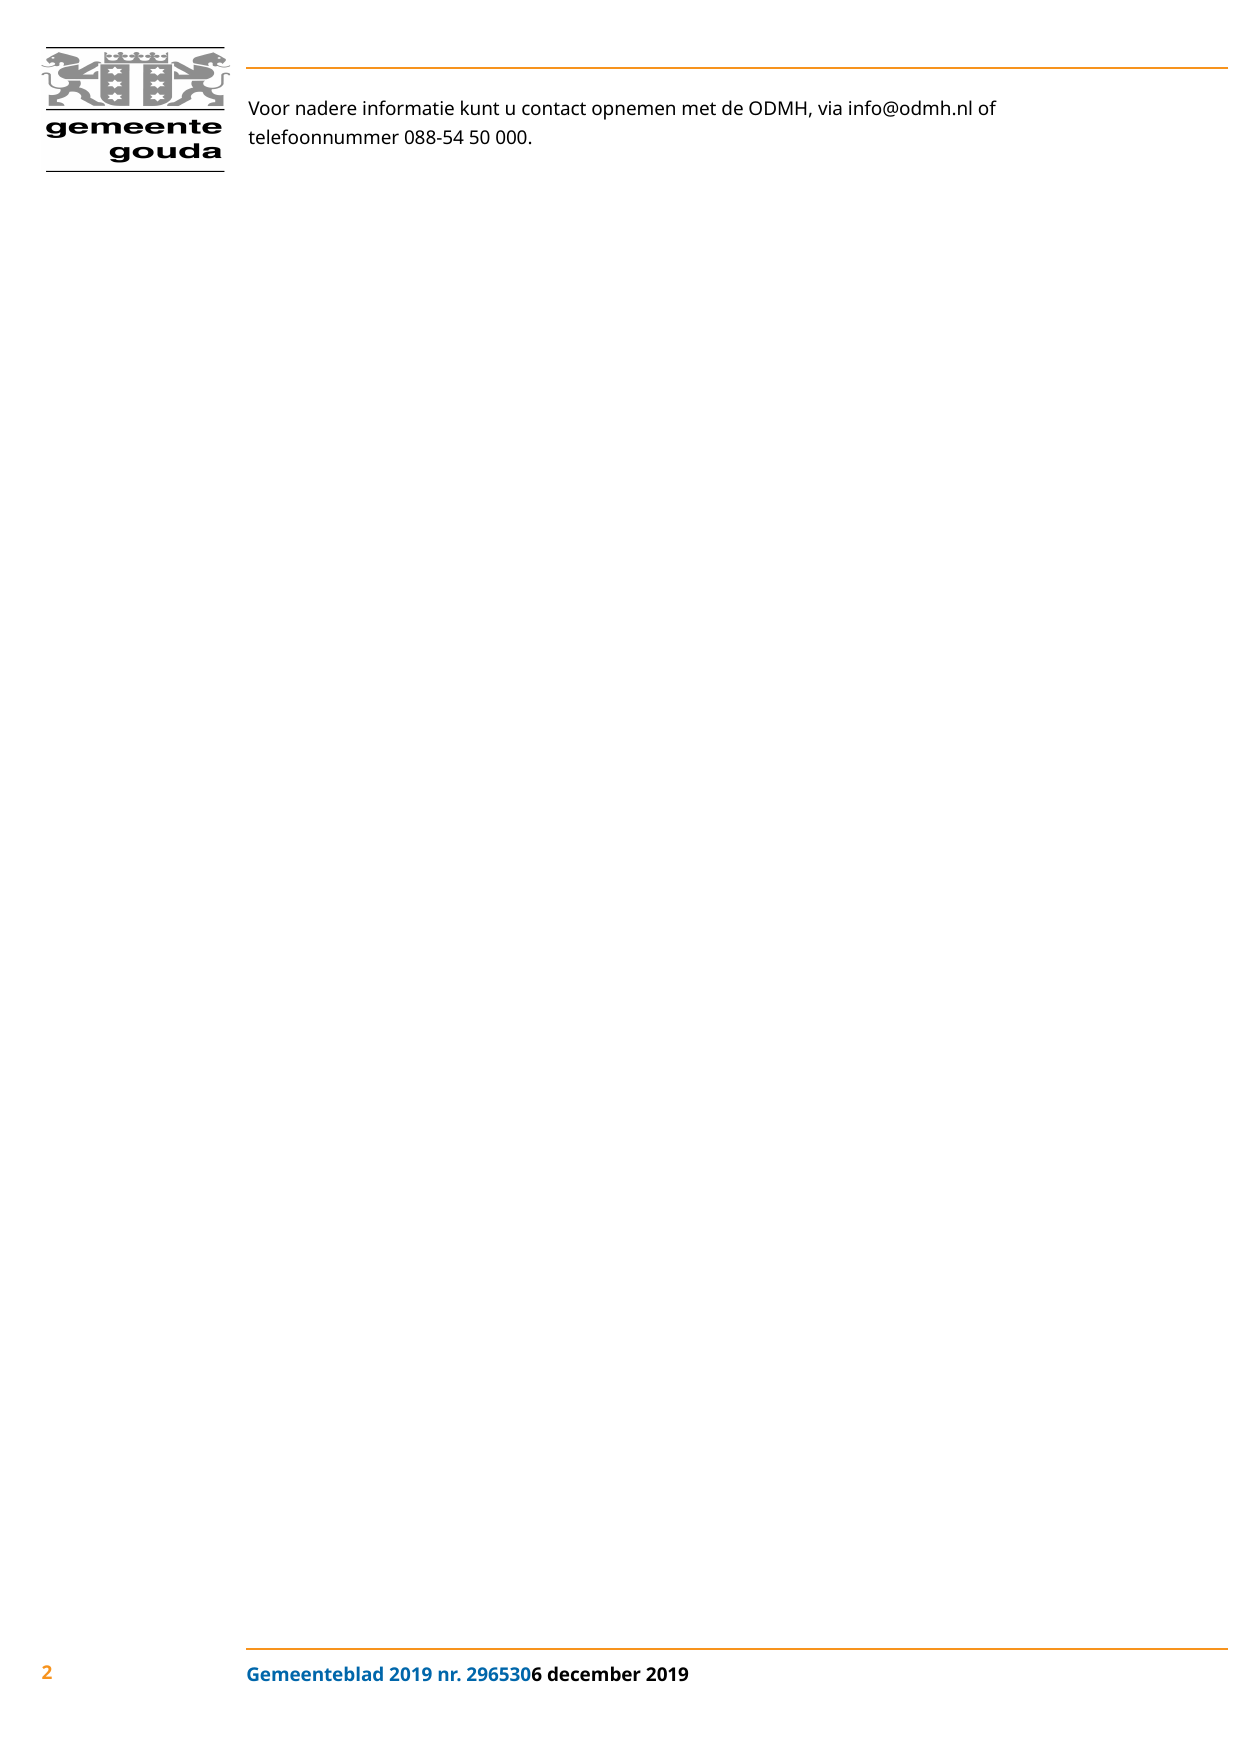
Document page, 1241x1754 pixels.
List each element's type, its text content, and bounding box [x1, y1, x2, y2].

text Voor nadere informatie kunt u contact opnemen met de ODMH, via info@odmh.nl of telefoonnummer 088-54 50 000. [248, 95, 1152, 150]
picture [41, 47, 231, 172]
